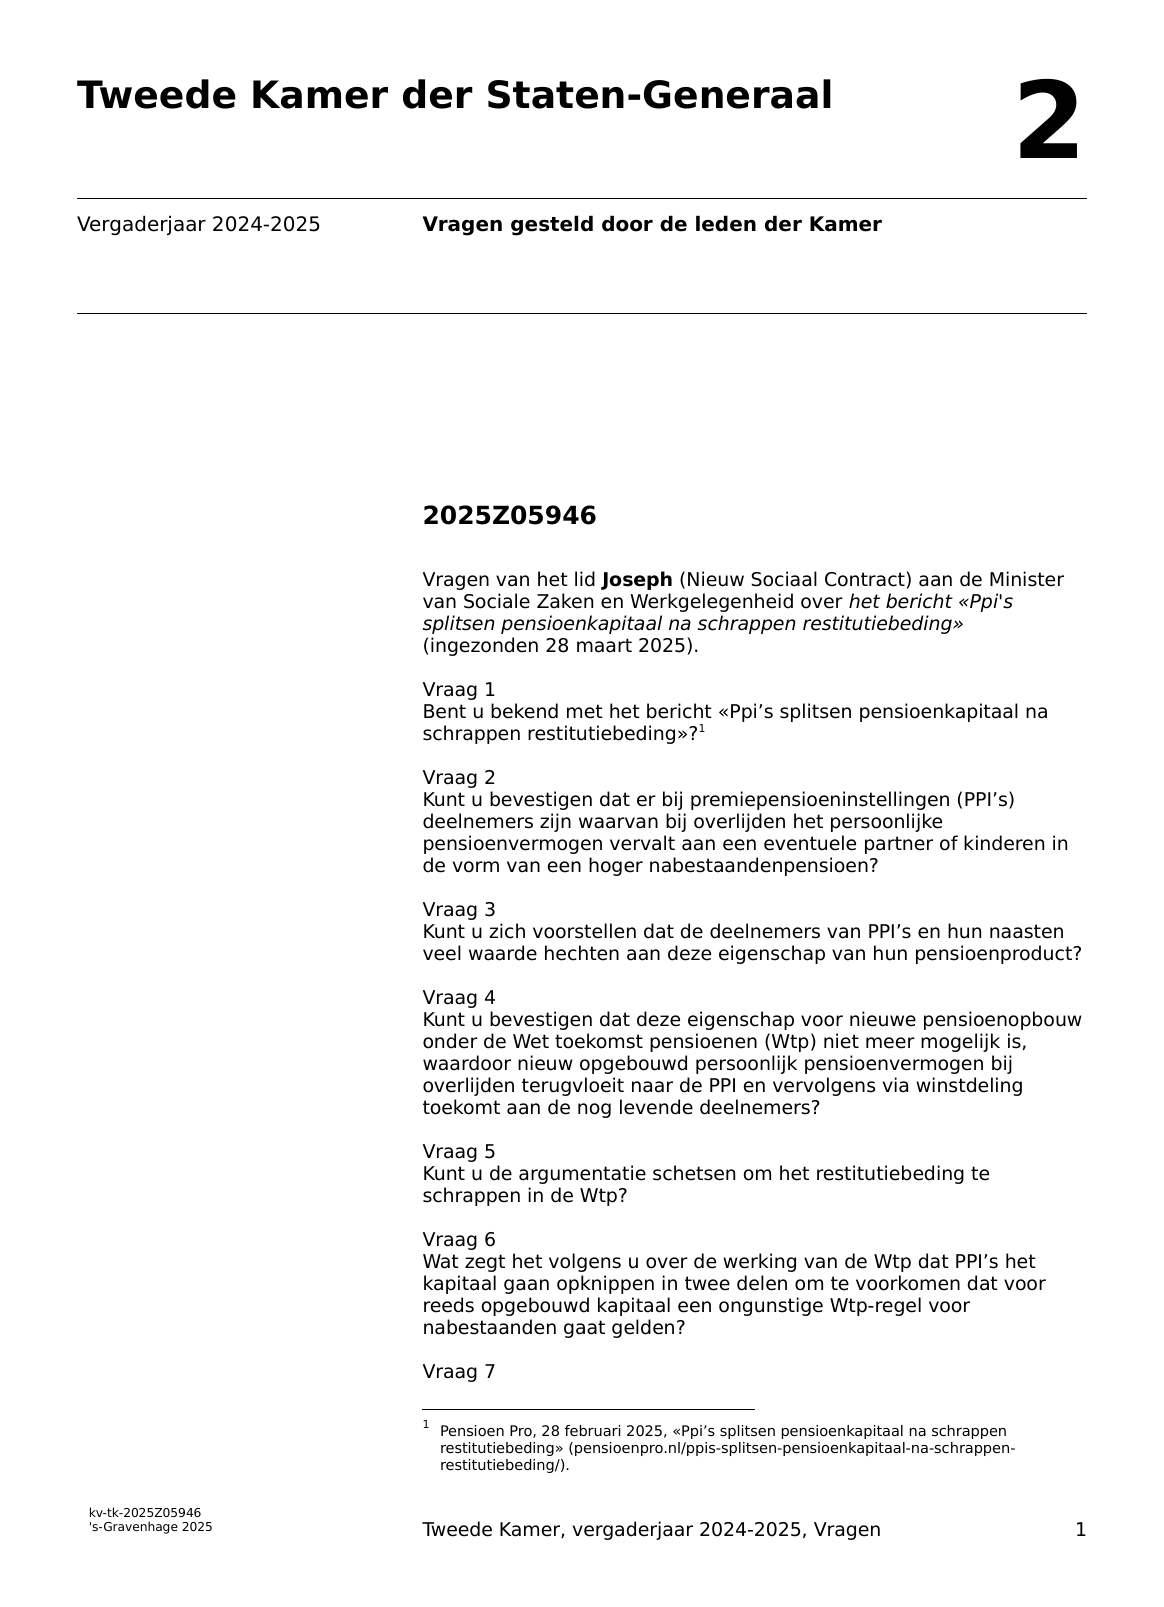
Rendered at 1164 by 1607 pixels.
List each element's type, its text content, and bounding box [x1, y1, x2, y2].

text Vragen van het lid Joseph (Nieuw Sociaal Contract) aan de Minister van Sociale Zaken en Werkgelegenheid over het bericht «Ppi's splitsen pensioenkapitaal na schrappen restitutiebeding» (ingezonden 28 maart 2025). [422, 569, 1087, 657]
text Vraag 3 [422, 899, 1087, 921]
text Kunt u zich voorstellen dat de deelnemers van PPI’s en hun naasten veel waarde hechten aan deze eigenschap van hun pensioenproduct? [422, 921, 1087, 965]
text 's-Gravenhage 2025 [88, 1520, 323, 1534]
table_header Tweede Kamer der Staten-Generaal [77, 59, 886, 198]
text Wat zegt het volgens u over de werking van de Wtp dat PPI’s het kapitaal gaan opknippen in twee delen om te voorkomen dat voor reeds opgebouwd kapitaal een ongunstige Wtp-regel voor nabestaanden gaat gelden? [422, 1251, 1087, 1339]
table_cell Vergaderjaar 2024-2025 [77, 199, 422, 313]
text Kunt u de argumentatie schetsen om het restitutiebeding te schrappen in de Wtp? [422, 1163, 1087, 1207]
text Kunt u bevestigen dat deze eigenschap voor nieuwe pensioenopbouw onder de Wet toekomst pensioenen (Wtp) niet meer mogelijk is, waardoor nieuw opgebouwd persoonlijk pensioenvermogen bij overlijden terugvloeit naar de PPI en vervolgens via winstdeling toekomt aan de nog levende deelnemers? [422, 1009, 1087, 1119]
text Vraag 2 [422, 767, 1087, 789]
text Pensioen Pro, 28 februari 2025, «Ppi’s splitsen pensioenkapitaal na schrappen restitutiebeding» (pensioenpro.nl/ppis-splitsen-pensioenkapitaal-na-schrappen-restitutiebeding/). [422, 1418, 1087, 1474]
text kv-tk-2025Z05946 [88, 1506, 323, 1520]
text Kunt u bevestigen dat er bij premiepensioeninstellingen (PPI’s) deelnemers zijn waarvan bij overlijden het persoonlijke pensioenvermogen vervalt aan een eventuele partner of kinderen in de vorm van een hoger nabestaandenpensioen? [422, 789, 1087, 877]
text Vraag 6 [422, 1229, 1087, 1251]
text 2025Z05946 [422, 501, 1087, 531]
table_header 2 [886, 59, 1087, 198]
text Vraag 5 [422, 1141, 1087, 1163]
table_cell Vragen gesteld door de leden der Kamer [422, 199, 1087, 313]
text Vraag 7 [422, 1361, 1087, 1383]
text Bent u bekend met het bericht «Ppi’s splitsen pensioenkapitaal na schrappen restitutiebeding»? [422, 701, 1087, 745]
text Vraag 4 [422, 987, 1087, 1009]
text Vraag 1 [422, 679, 1087, 701]
